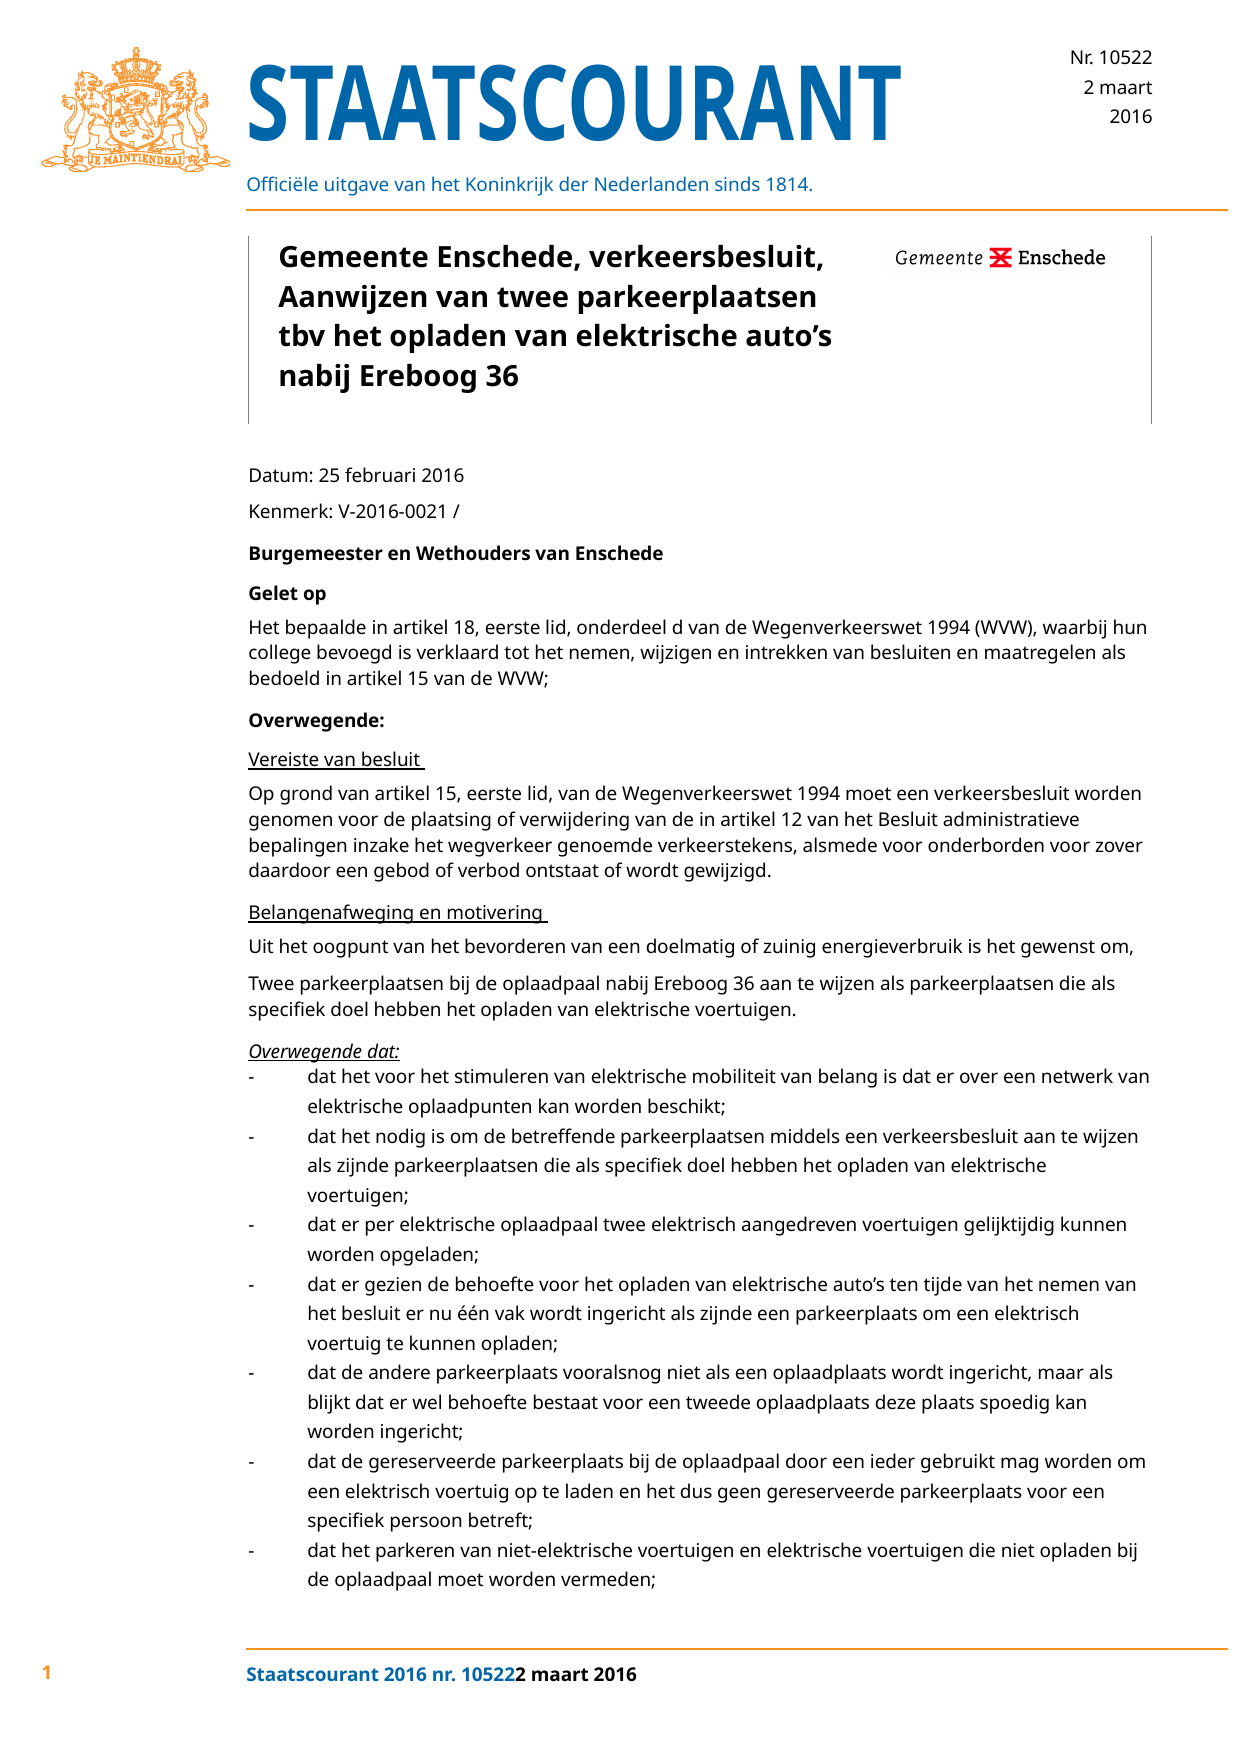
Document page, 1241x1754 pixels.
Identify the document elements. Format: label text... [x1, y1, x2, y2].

list dat het parkeren van niet-elektrische voertuigen en elektrische voertuigen die niet opladen bij de oplaadpaal moet worden vermeden; [248, 1537, 1152, 1592]
table_header [850, 236, 1151, 424]
list dat er gezien de behoefte voor het opladen van elektrische auto’s ten tijde van het nemen van het besluit er nu één vak wordt ingericht als zijnde een parkeerplaats om een elektrisch voertuig te kunnen opladen; [248, 1271, 1152, 1356]
picture [882, 236, 1119, 279]
list dat het nodig is om de betreffende parkeerplaatsen middels een verkeersbesluit aan te wijzen als zijnde parkeerplaatsen die als specifiek doel hebben het opladen van elektrische voertuigen; [248, 1123, 1152, 1208]
table_header Gemeente Enschede, verkeersbesluit, Aanwijzen van twee parkeerplaatsen tbv het opladen van elektrische auto’s nabij Ereboog 36 [249, 236, 850, 424]
text Vereiste van besluit [248, 746, 1152, 772]
text Het bepaalde in artikel 18, eerste lid, onderdeel d van de Wegenverkeerswet 1994 (WVW), waarbij hun college bevoegd is verklaard tot het nemen, wijzigen en intrekken van besluiten en maatregelen als bedoeld in artikel 15 van de WVW; [248, 614, 1152, 691]
list dat de andere parkeerplaats vooralsnog niet als een oplaadplaats wordt ingericht, maar als blijkt dat er wel behoefte bestaat voor een tweede oplaadplaats deze plaats spoedig kan worden ingericht; [248, 1359, 1152, 1444]
text Overwegende: [248, 707, 1152, 733]
text Belangenafweging en motivering [248, 899, 1152, 925]
text Gelet op [248, 580, 1152, 606]
text Op grond van artikel 15, eerste lid, van de Wegenverkeerswet 1994 moet een verkeersbesluit worden genomen voor de plaatsing of verwijdering van de in artikel 12 van het Besluit administratieve bepalingen inzake het wegverkeer genoemde verkeerstekens, alsmede voor onderborden voor zover daardoor een gebod of verbod ontstaat of wordt gewijzigd. [248, 781, 1152, 883]
text Datum: 25 februari 2016 [248, 462, 1152, 488]
picture [41, 47, 231, 172]
text Twee parkeerplaatsen bij de oplaadpaal nabij Ereboog 36 aan te wijzen als parkeerplaatsen die als specifiek doel hebben het opladen van elektrische voertuigen. [248, 970, 1152, 1022]
list dat er per elektrische oplaadpaal twee elektrisch aangedreven voertuigen gelijktijdig kunnen worden opgeladen; [248, 1212, 1152, 1267]
text Uit het oogpunt van het bevorderen van een doelmatig of zuinig energieverbruik is het gewenst om, [248, 934, 1152, 959]
text Overwegende dat: [248, 1038, 1152, 1064]
text Burgemeester en Wethouders van Enschede [248, 541, 1152, 566]
text Kenmerk: V-2016-0021 / [248, 499, 1152, 524]
list dat de gereserveerde parkeerplaats bij de oplaadpaal door een ieder gebruikt mag worden om een elektrisch voertuig op te laden en het dus geen gereserveerde parkeerplaats voor een specifiek persoon betreft; [248, 1448, 1152, 1533]
list dat het voor het stimuleren van elektrische mobiliteit van belang is dat er over een netwerk van elektrische oplaadpunten kan worden beschikt; [248, 1064, 1152, 1119]
